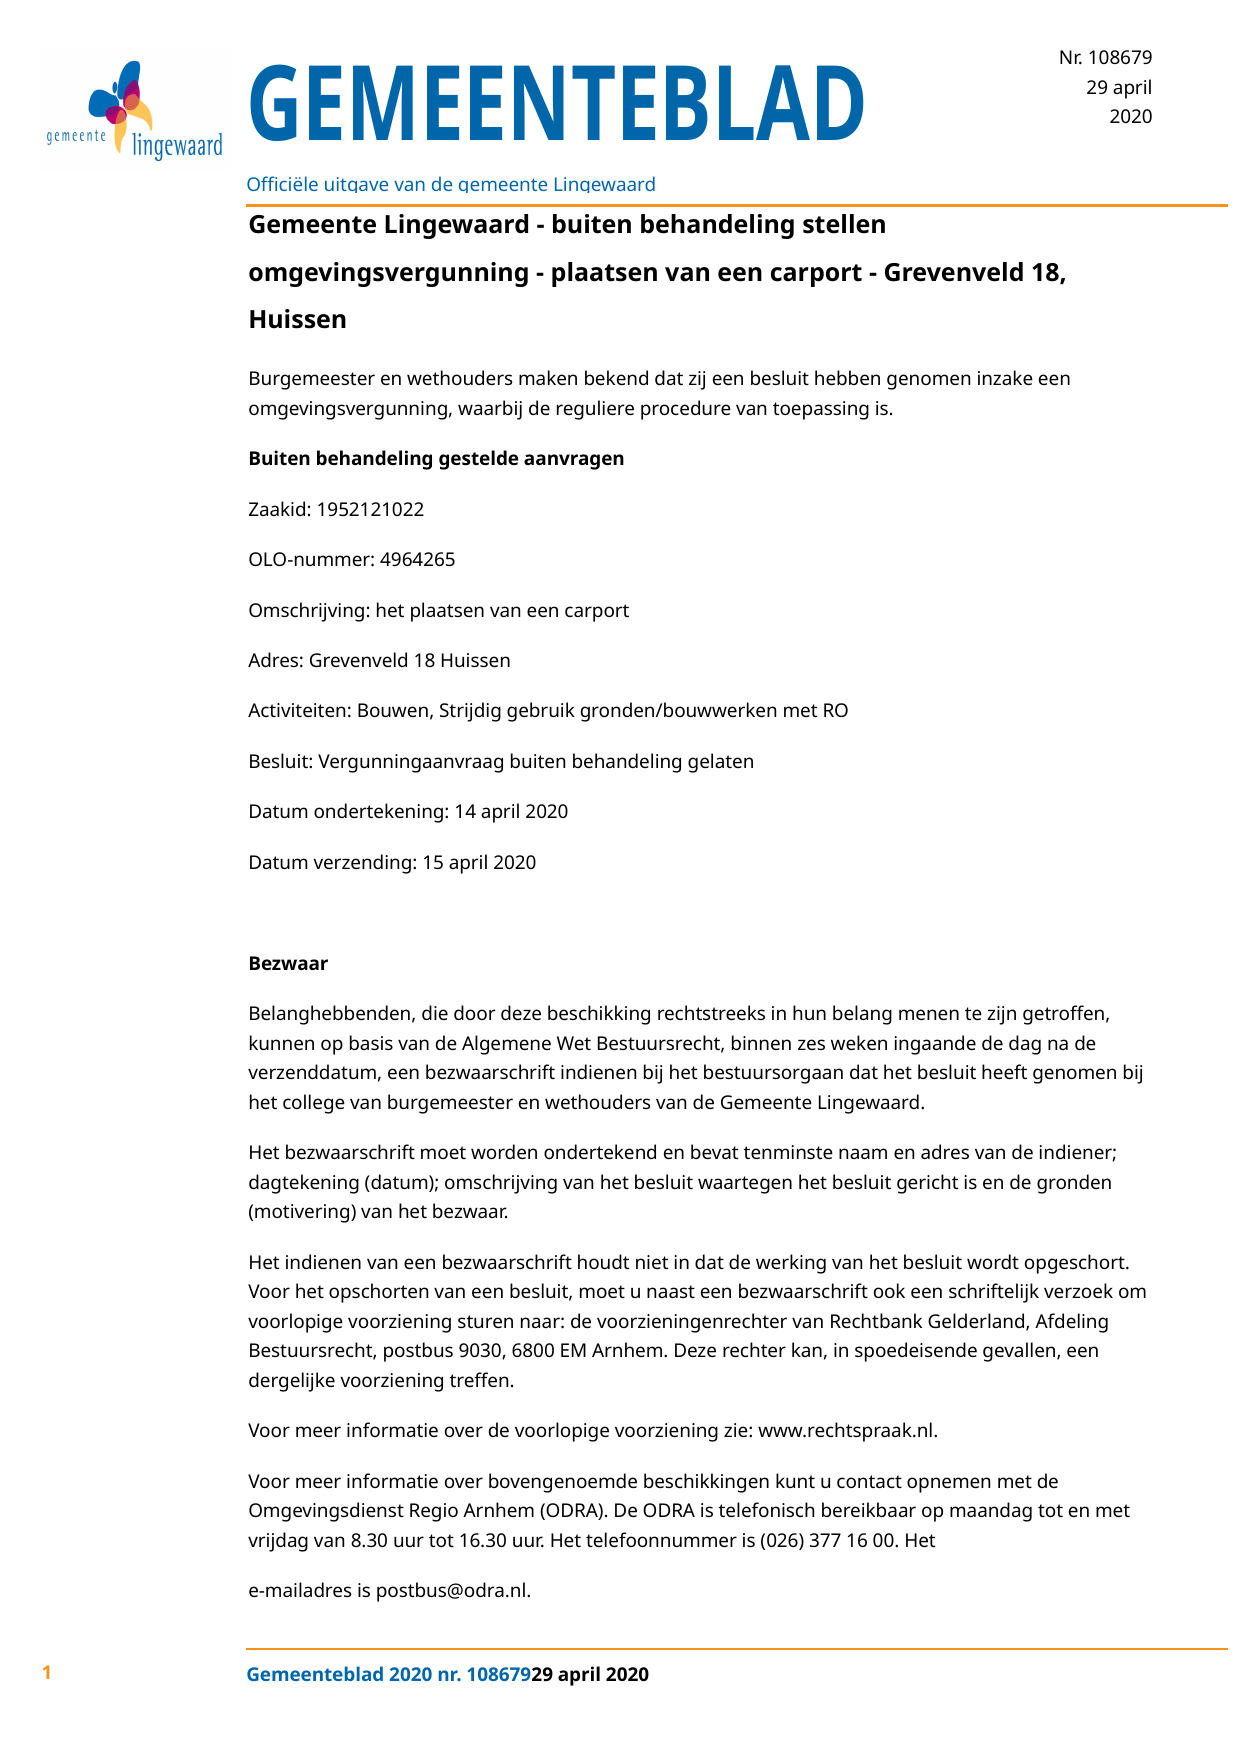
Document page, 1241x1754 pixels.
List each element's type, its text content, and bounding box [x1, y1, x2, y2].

text Voor meer informatie over de voorlopige voorziening zie: www.rechtspraak.nl. [248, 1418, 1152, 1443]
text Buiten behandeling gestelde aanvragen [248, 446, 1152, 471]
text OLO-nummer: 4964265 [248, 546, 1152, 572]
text Gemeente Lingewaard - buiten behandeling stellen omgevingsvergunning - plaatsen van een carport - Grevenveld 18, Huissen [248, 207, 1152, 336]
text Omschrijving: het plaatsen van een carport [248, 597, 1152, 622]
text Belanghebbenden, die door deze beschikking rechtstreeks in hun belang menen te zijn getroffen, kunnen op basis van de Algemene Wet Bestuursrecht, binnen zes weken ingaande de dag na de verzenddatum, een bezwaarschrift indienen bij het bestuursorgaan dat het besluit heeft genomen bij het college van burgemeester en wethouders van de Gemeente Lingewaard. [248, 1000, 1152, 1114]
picture [41, 47, 231, 172]
text Het bezwaarschrift moet worden ondertekend en bevat tenminste naam en adres van de indiener; dagtekening (datum); omschrijving van het besluit waartegen het besluit gericht is en de gronden (motivering) van het bezwaar. [248, 1139, 1152, 1224]
text Datum verzending: 15 april 2020 [248, 849, 1152, 874]
text Bezwaar [248, 950, 1152, 975]
text Datum ondertekening: 14 april 2020 [248, 798, 1152, 824]
text Besluit: Vergunningaanvraag buiten behandeling gelaten [248, 748, 1152, 774]
text e-mailadres is postbus@odra.nl. [248, 1578, 1152, 1603]
text Voor meer informatie over bovengenoemde beschikkingen kunt u contact opnemen met de Omgevingsdienst Regio Arnhem (ODRA). De ODRA is telefonisch bereikbaar op maandag tot en met vrijdag van 8.30 uur tot 16.30 uur. Het telefoonnummer is (026) 377 16 00. Het [248, 1468, 1152, 1553]
text Activiteiten: Bouwen, Strijdig gebruik gronden/bouwwerken met RO [248, 698, 1152, 723]
text Het indienen van een bezwaarschrift houdt niet in dat de werking van het besluit wordt opgeschort. Voor het opschorten van een besluit, moet u naast een bezwaarschrift ook een schriftelijk verzoek om voorlopige voorziening sturen naar: de voorzieningenrechter van Rechtbank Gelderland, Afdeling Bestuursrecht, postbus 9030, 6800 EM Arnhem. Deze rechter kan, in spoedeisende gevallen, een dergelijke voorziening treffen. [248, 1249, 1152, 1393]
text Zaakid: 1952121022 [248, 496, 1152, 522]
text Adres: Grevenveld 18 Huissen [248, 647, 1152, 673]
text Burgemeester en wethouders maken bekend dat zij een besluit hebben genomen inzake een omgevingsvergunning, waarbij de reguliere procedure van toepassing is. [248, 366, 1152, 421]
